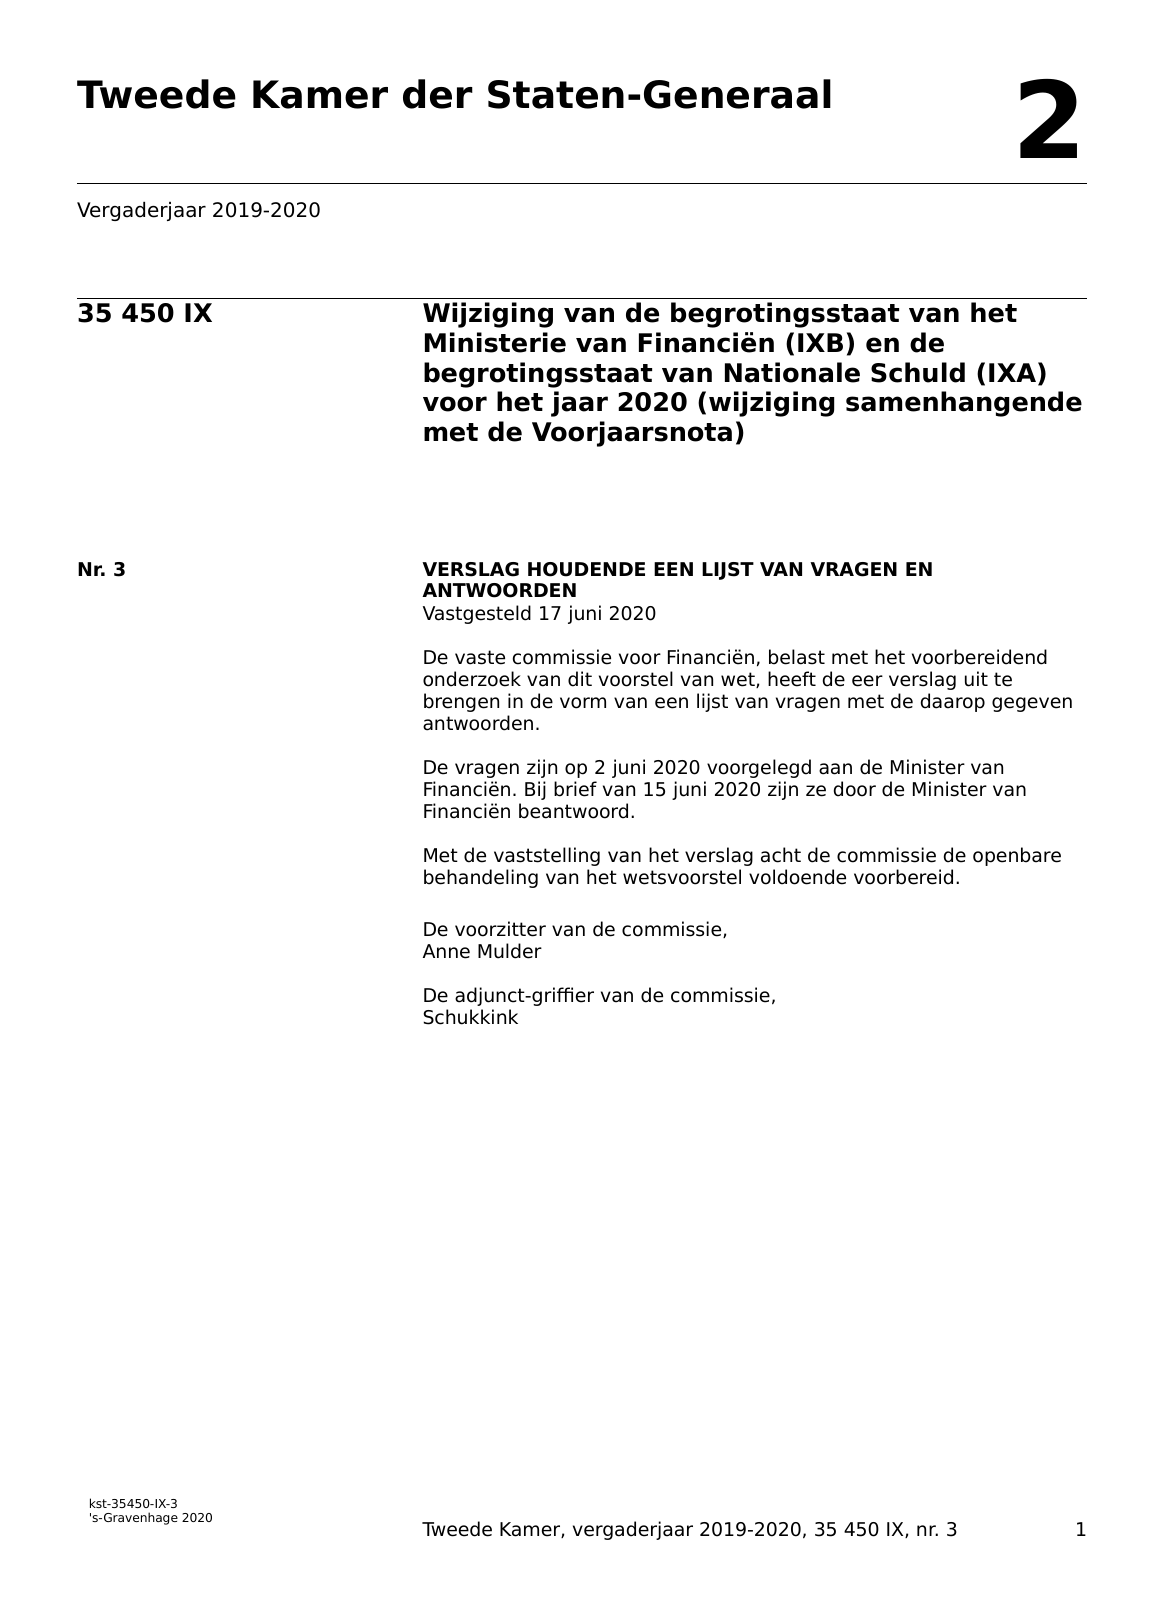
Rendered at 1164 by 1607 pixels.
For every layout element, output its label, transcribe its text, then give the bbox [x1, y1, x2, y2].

text De vaste commissie voor Financiën, belast met het voorbereidend onderzoek van dit voorstel van wet, heeft de eer verslag uit te brengen in de vorm van een lijst van vragen met de daarop gegeven antwoorden. [422, 647, 1087, 734]
table_cell Vergaderjaar 2019-2020 [77, 184, 1087, 298]
text De adjunct-griffier van de commissie, Schukkink [422, 985, 1087, 1029]
text De voorzitter van de commissie, Anne Mulder [422, 919, 1087, 963]
text kst-35450-IX-3 [88, 1497, 323, 1511]
table_header 2 [886, 59, 1087, 183]
text Vastgesteld 17 juni 2020 [422, 602, 1087, 624]
subtitle Nr. 3 VERSLAG HOUDENDE EEN LIJST VAN VRAGEN EN ANTWOORDEN [77, 558, 1087, 602]
subtitle 35 450 IX Wijziging van de begrotingsstaat van het Ministerie van Financiën (IXB) en de begrotingsstaat van Nationale Schuld (IXA) voor het jaar 2020 (wijziging samenhangende met de Voorjaarsnota) [77, 299, 1087, 447]
text 's-Gravenhage 2020 [88, 1511, 323, 1525]
text Met de vaststelling van het verslag acht de commissie de openbare behandeling van het wetsvoorstel voldoende voorbereid. [422, 845, 1087, 889]
table_header Tweede Kamer der Staten-Generaal [77, 59, 886, 183]
text De vragen zijn op 2 juni 2020 voorgelegd aan de Minister van Financiën. Bij brief van 15 juni 2020 zijn ze door de Minister van Financiën beantwoord. [422, 757, 1087, 823]
